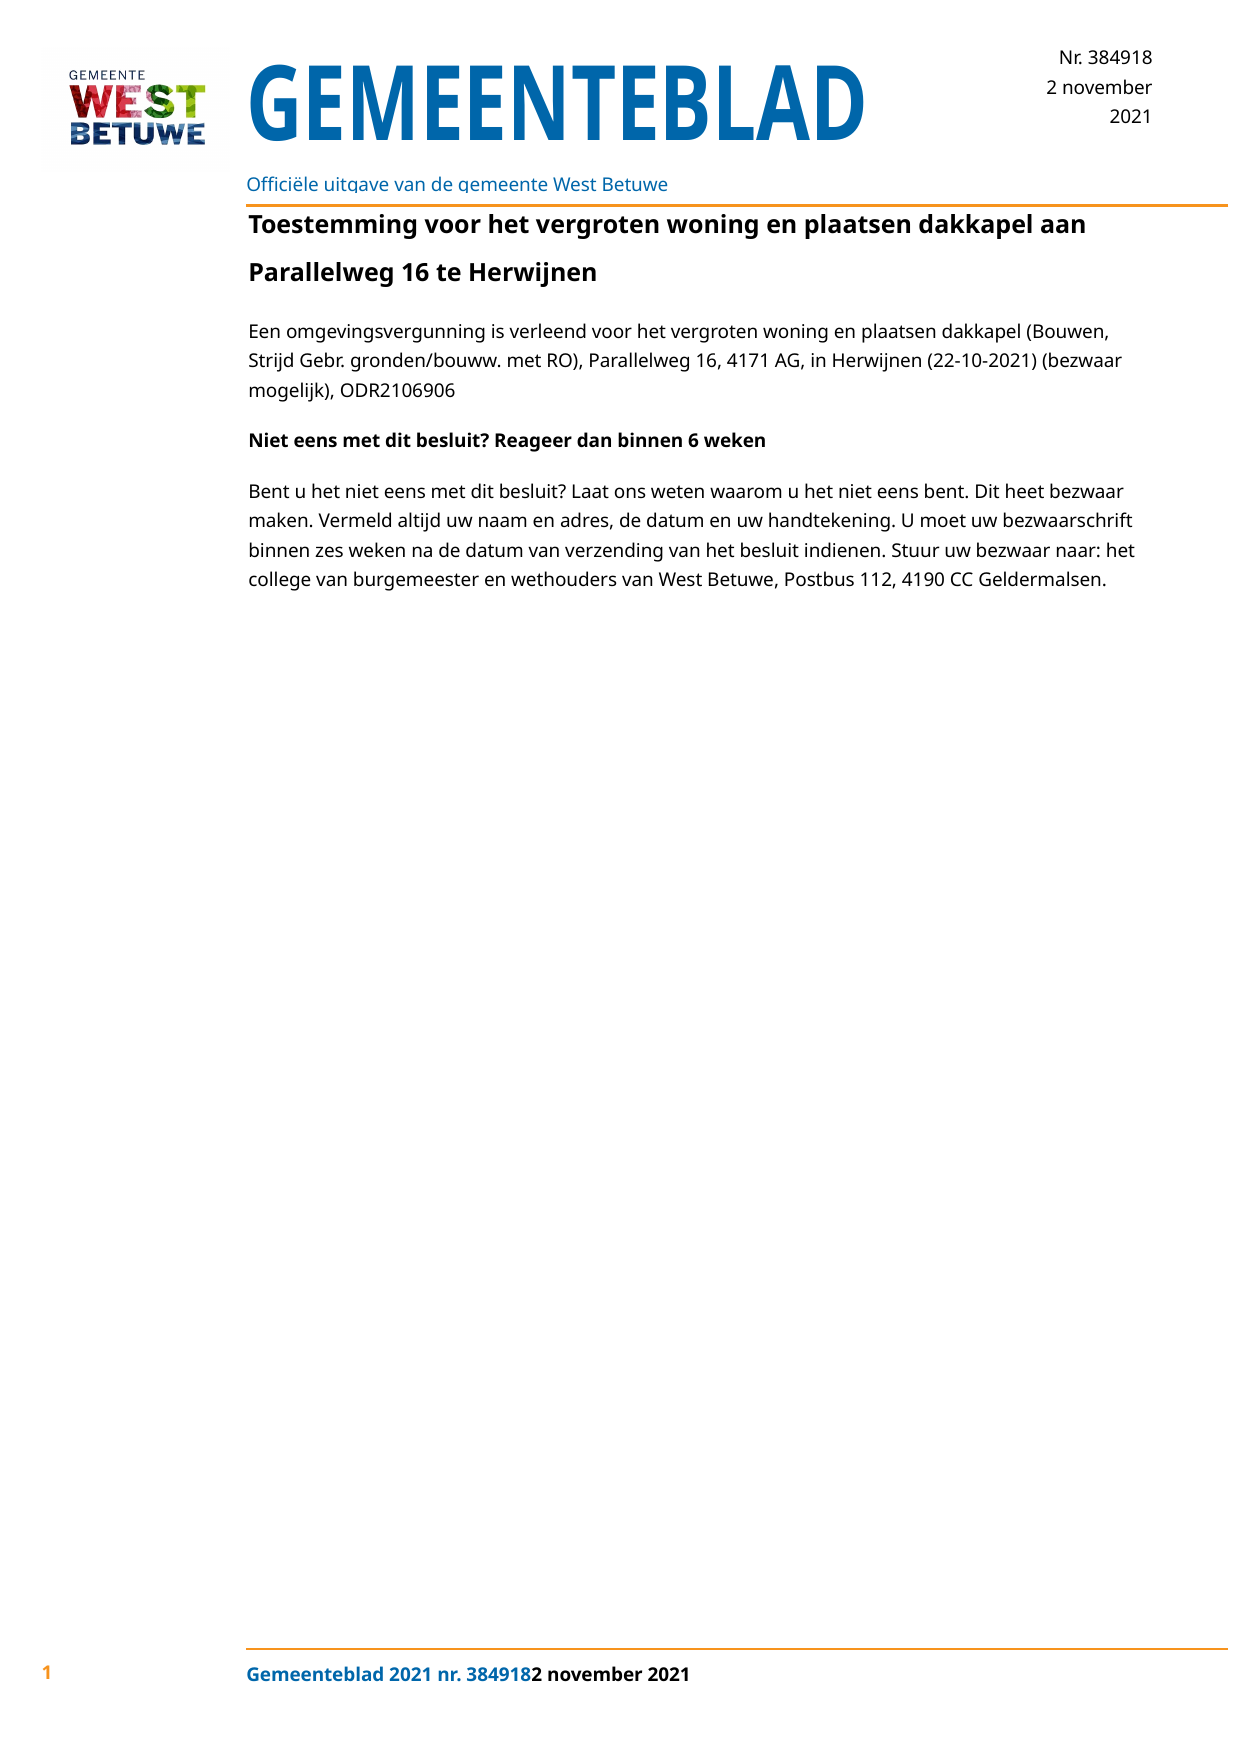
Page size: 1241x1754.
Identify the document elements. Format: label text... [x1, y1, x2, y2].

text Bent u het niet eens met dit besluit? Laat ons weten waarom u het niet eens bent. Dit heet bezwaar maken. Vermeld altijd uw naam en adres, de datum en uw handtekening. U moet uw bezwaarschrift binnen zes weken na de datum van verzending van het besluit indienen. Stuur uw bezwaar naar: het college van burgemeester en wethouders van West Betuwe, Postbus 112, 4190 CC Geldermalsen. [248, 478, 1152, 592]
text Een omgevingsvergunning is verleend voor het vergroten woning en plaatsen dakkapel (Bouwen, Strijd Gebr. gronden/bouww. met RO), Parallelweg 16, 4171 AG, in Herwijnen (22-10-2021) (bezwaar mogelijk), ODR2106906 [248, 318, 1152, 403]
text Toestemming voor het vergroten woning en plaatsen dakkapel aan Parallelweg 16 te Herwijnen [248, 207, 1152, 288]
text Niet eens met dit besluit? Reageer dan binnen 6 weken [248, 427, 1152, 453]
picture [41, 47, 231, 172]
